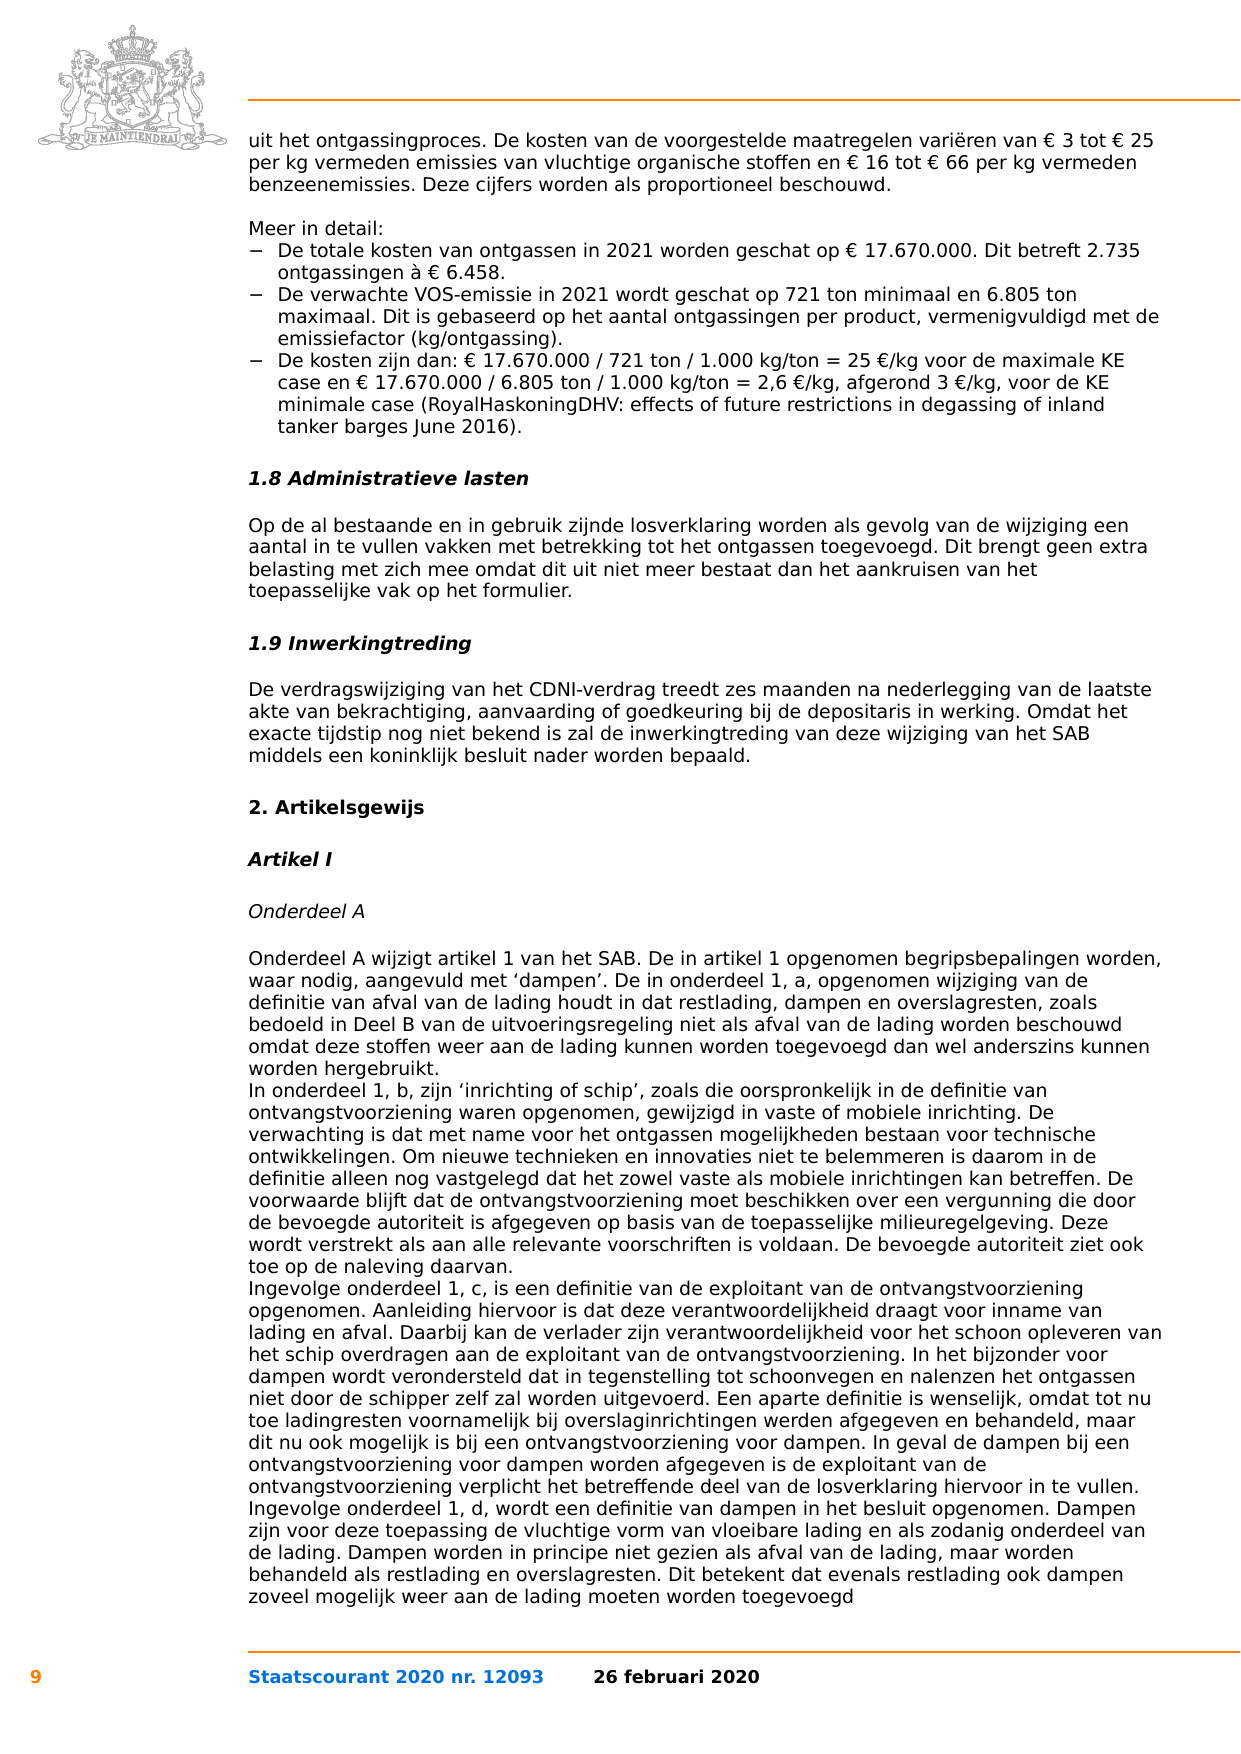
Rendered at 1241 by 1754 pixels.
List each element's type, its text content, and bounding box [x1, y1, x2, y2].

text Ingevolge onderdeel 1, d, wordt een definitie van dampen in het besluit opgenomen. Dampen zijn voor deze toepassing de vluchtige vorm van vloeibare lading en als zodanig onderdeel van de lading. Dampen worden in principe niet gezien als afval van de lading, maar worden behandeld als restlading en overslagresten. Dit betekent dat evenals restlading ook dampen zoveel mogelijk weer aan de lading moeten worden toegevoegd [248, 1498, 1163, 1608]
text Meer in detail: [248, 218, 1163, 240]
text Ingevolge onderdeel 1, c, is een definitie van de exploitant van de ontvangstvoorziening opgenomen. Aanleiding hiervoor is dat deze verantwoordelijkheid draagt voor inname van lading en afval. Daarbij kan de verlader zijn verantwoordelijkheid voor het schoon opleveren van het schip overdragen aan de exploitant van de ontvangstvoorziening. In het bijzonder voor dampen wordt verondersteld dat in tegenstelling tot schoonvegen en nalenzen het ontgassen niet door de schipper zelf zal worden uitgevoerd. Een aparte definitie is wenselijk, omdat tot nu toe ladingresten voornamelijk bij overslaginrichtingen werden afgegeven en behandeld, maar dit nu ook mogelijk is bij een ontvangstvoorziening voor dampen. In geval de dampen bij een ontvangstvoorziening voor dampen worden afgegeven is de exploitant van de ontvangstvoorziening verplicht het betreffende deel van de losverklaring hiervoor in te vullen. [248, 1278, 1163, 1498]
subtitle 1.9 Inwerkingtreding [248, 632, 1163, 654]
text − De kosten zijn dan: € 17.670.000 / 721 ton / 1.000 kg/ton = 25 €/kg voor de maximale KE case en € 17.670.000 / 6.805 ton / 1.000 kg/ton = 2,6 €/kg, afgerond 3 €/kg, voor de KE minimale case (RoyalHaskoningDHV: effects of future restrictions in degassing of inland tanker barges June 2016). [248, 349, 1163, 437]
text De verdragswijziging van het CDNI-verdrag treedt zes maanden na nederlegging van de laatste akte van bekrachtiging, aanvaarding of goedkeuring bij de depositaris in werking. Omdat het exacte tijdstip nog niet bekend is zal de inwerkingtreding van deze wijziging van het SAB middels een koninklijk besluit nader worden bepaald. [248, 679, 1163, 767]
subtitle Artikel I [248, 849, 1163, 871]
picture [38, 25, 227, 150]
text Onderdeel A wijzigt artikel 1 van het SAB. De in artikel 1 opgenomen begripsbepalingen worden, waar nodig, aangevuld met ‘dampen’. De in onderdeel 1, a, opgenomen wijziging van de definitie van afval van de lading houdt in dat restlading, dampen en overslagresten, zoals bedoeld in Deel B van de uitvoeringsregeling niet als afval van de lading worden beschouwd omdat deze stoffen weer aan de lading kunnen worden toegevoegd dan wel anderszins kunnen worden hergebruikt. [248, 948, 1163, 1080]
subtitle 1.8 Administratieve lasten [248, 467, 1163, 489]
text − De verwachte VOS-emissie in 2021 wordt geschat op 721 ton minimaal en 6.805 ton maximaal. Dit is gebaseerd op het aantal ontgassingen per product, vermenigvuldigd met de emissiefactor (kg/ontgassing). [248, 284, 1163, 349]
text Op de al bestaande en in gebruik zijnde losverklaring worden als gevolg van de wijziging een aantal in te vullen vakken met betrekking tot het ontgassen toegevoegd. Dit brengt geen extra belasting met zich mee omdat dit uit niet meer bestaat dan het aankruisen van het toepasselijke vak op het formulier. [248, 514, 1163, 602]
text uit het ontgassingproces. De kosten van de voorgestelde maatregelen variëren van € 3 tot € 25 per kg vermeden emissies van vluchtige organische stoffen en € 16 tot € 66 per kg vermeden benzeenemissies. Deze cijfers worden als proportioneel beschouwd. [248, 130, 1163, 196]
subtitle Onderdeel A [248, 901, 1163, 923]
text − De totale kosten van ontgassen in 2021 worden geschat op € 17.670.000. Dit betreft 2.735 ontgassingen à € 6.458. [248, 240, 1163, 284]
subtitle 2. Artikelsgewijs [248, 797, 1163, 819]
text In onderdeel 1, b, zijn ‘inrichting of schip’, zoals die oorspronkelijk in de definitie van ontvangstvoorziening waren opgenomen, gewijzigd in vaste of mobiele inrichting. De verwachting is dat met name voor het ontgassen mogelijkheden bestaan voor technische ontwikkelingen. Om nieuwe technieken en innovaties niet te belemmeren is daarom in de definitie alleen nog vastgelegd dat het zowel vaste als mobiele inrichtingen kan betreffen. De voorwaarde blijft dat de ontvangstvoorziening moet beschikken over een vergunning die door de bevoegde autoriteit is afgegeven op basis van de toepasselijke milieuregelgeving. Deze wordt verstrekt als aan alle relevante voorschriften is voldaan. De bevoegde autoriteit ziet ook toe op de naleving daarvan. [248, 1080, 1163, 1278]
